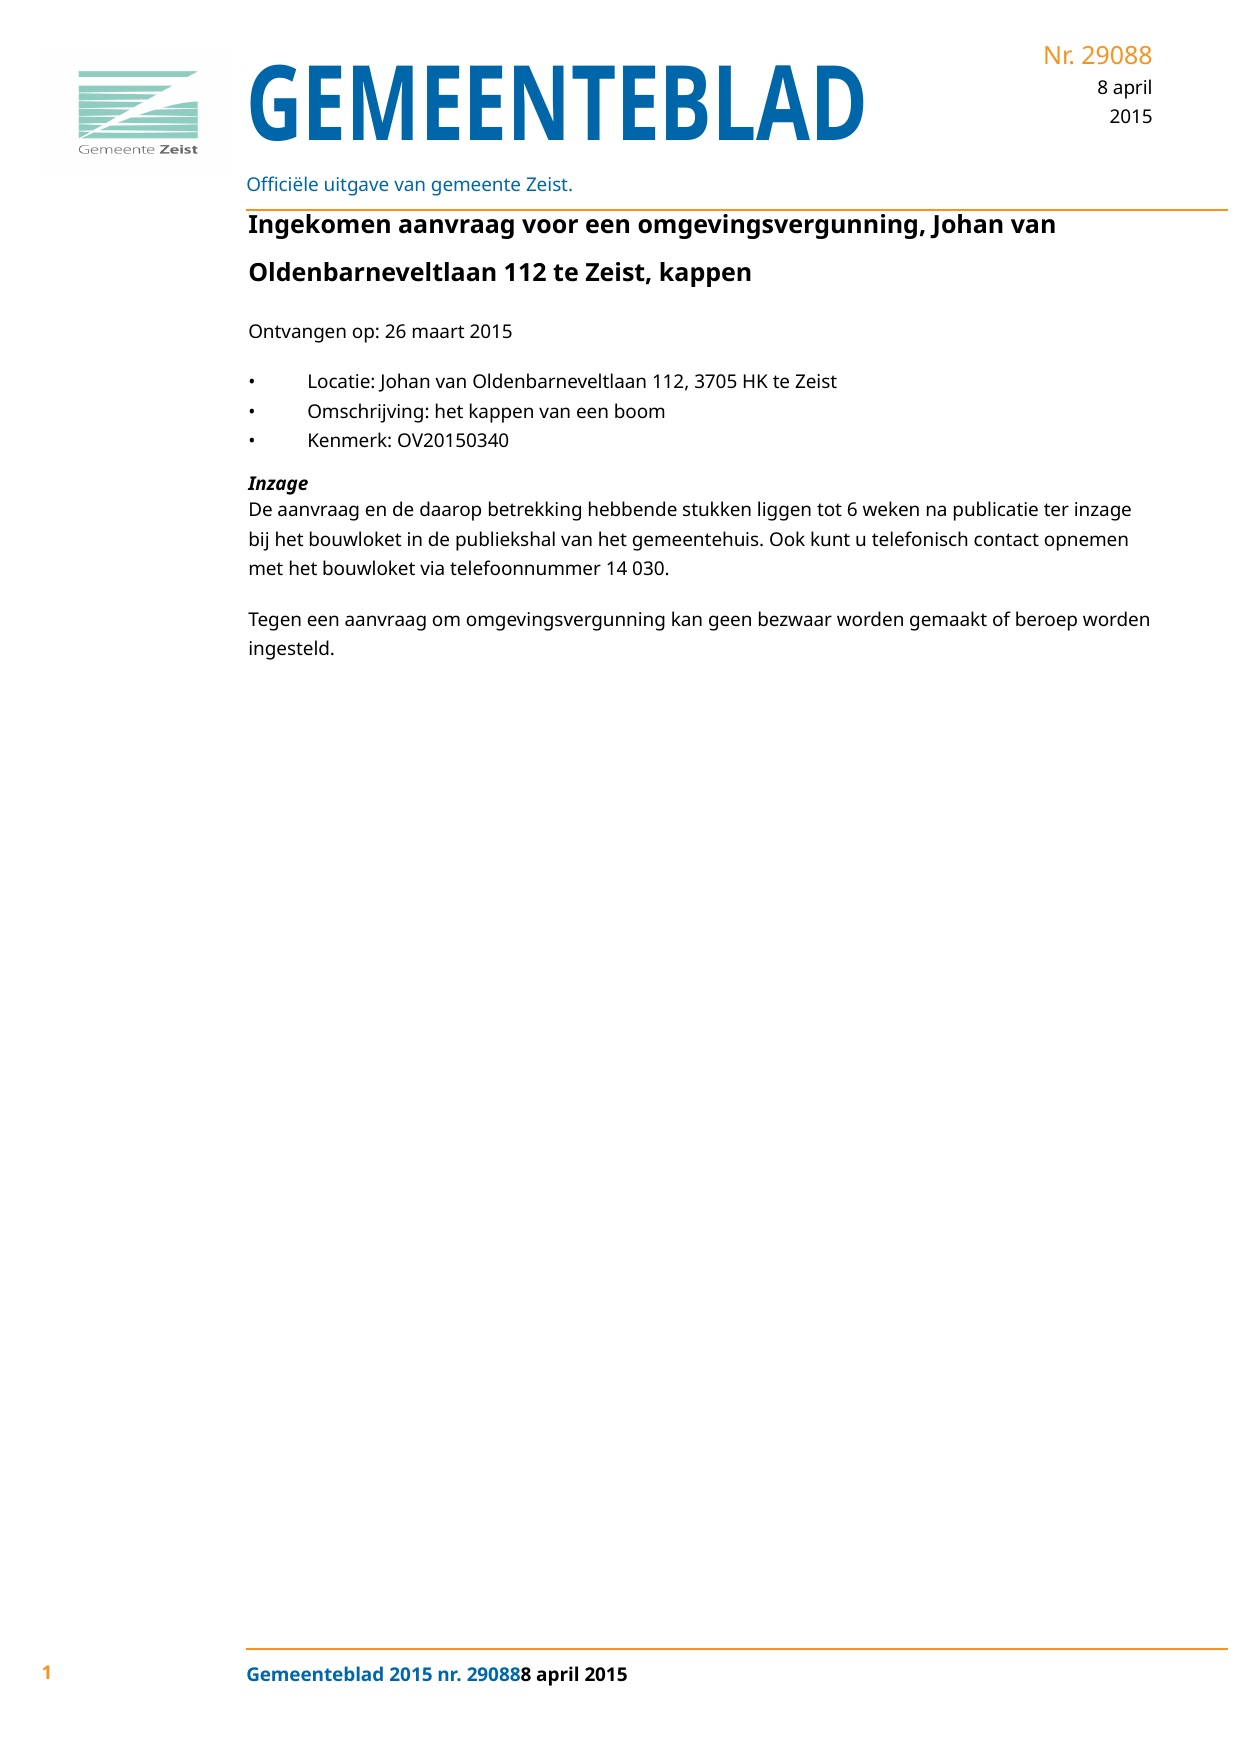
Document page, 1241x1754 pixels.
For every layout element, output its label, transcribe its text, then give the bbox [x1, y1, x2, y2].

picture [41, 47, 231, 172]
list Locatie: Johan van Oldenbarneveltlaan 112, 3705 HK te Zeist [248, 368, 1152, 394]
text Inzage [248, 471, 1152, 496]
text Ingekomen aanvraag voor een omgevingsvergunning, Johan van Oldenbarneveltlaan 112 te Zeist, kappen [248, 211, 1152, 288]
text Tegen een aanvraag om omgevingsvergunning kan geen bezwaar worden gemaakt of beroep worden ingesteld. [248, 606, 1152, 661]
list Kenmerk: OV20150340 [248, 427, 1152, 453]
text Ontvangen op: 26 maart 2015 [248, 318, 1152, 344]
list Omschrijving: het kappen van een boom [248, 398, 1152, 424]
text De aanvraag en de daarop betrekking hebbende stukken liggen tot 6 weken na publicatie ter inzage bij het bouwloket in de publiekshal van het gemeentehuis. Ook kunt u telefonisch contact opnemen met het bouwloket via telefoonnummer 14 030. [248, 496, 1152, 581]
